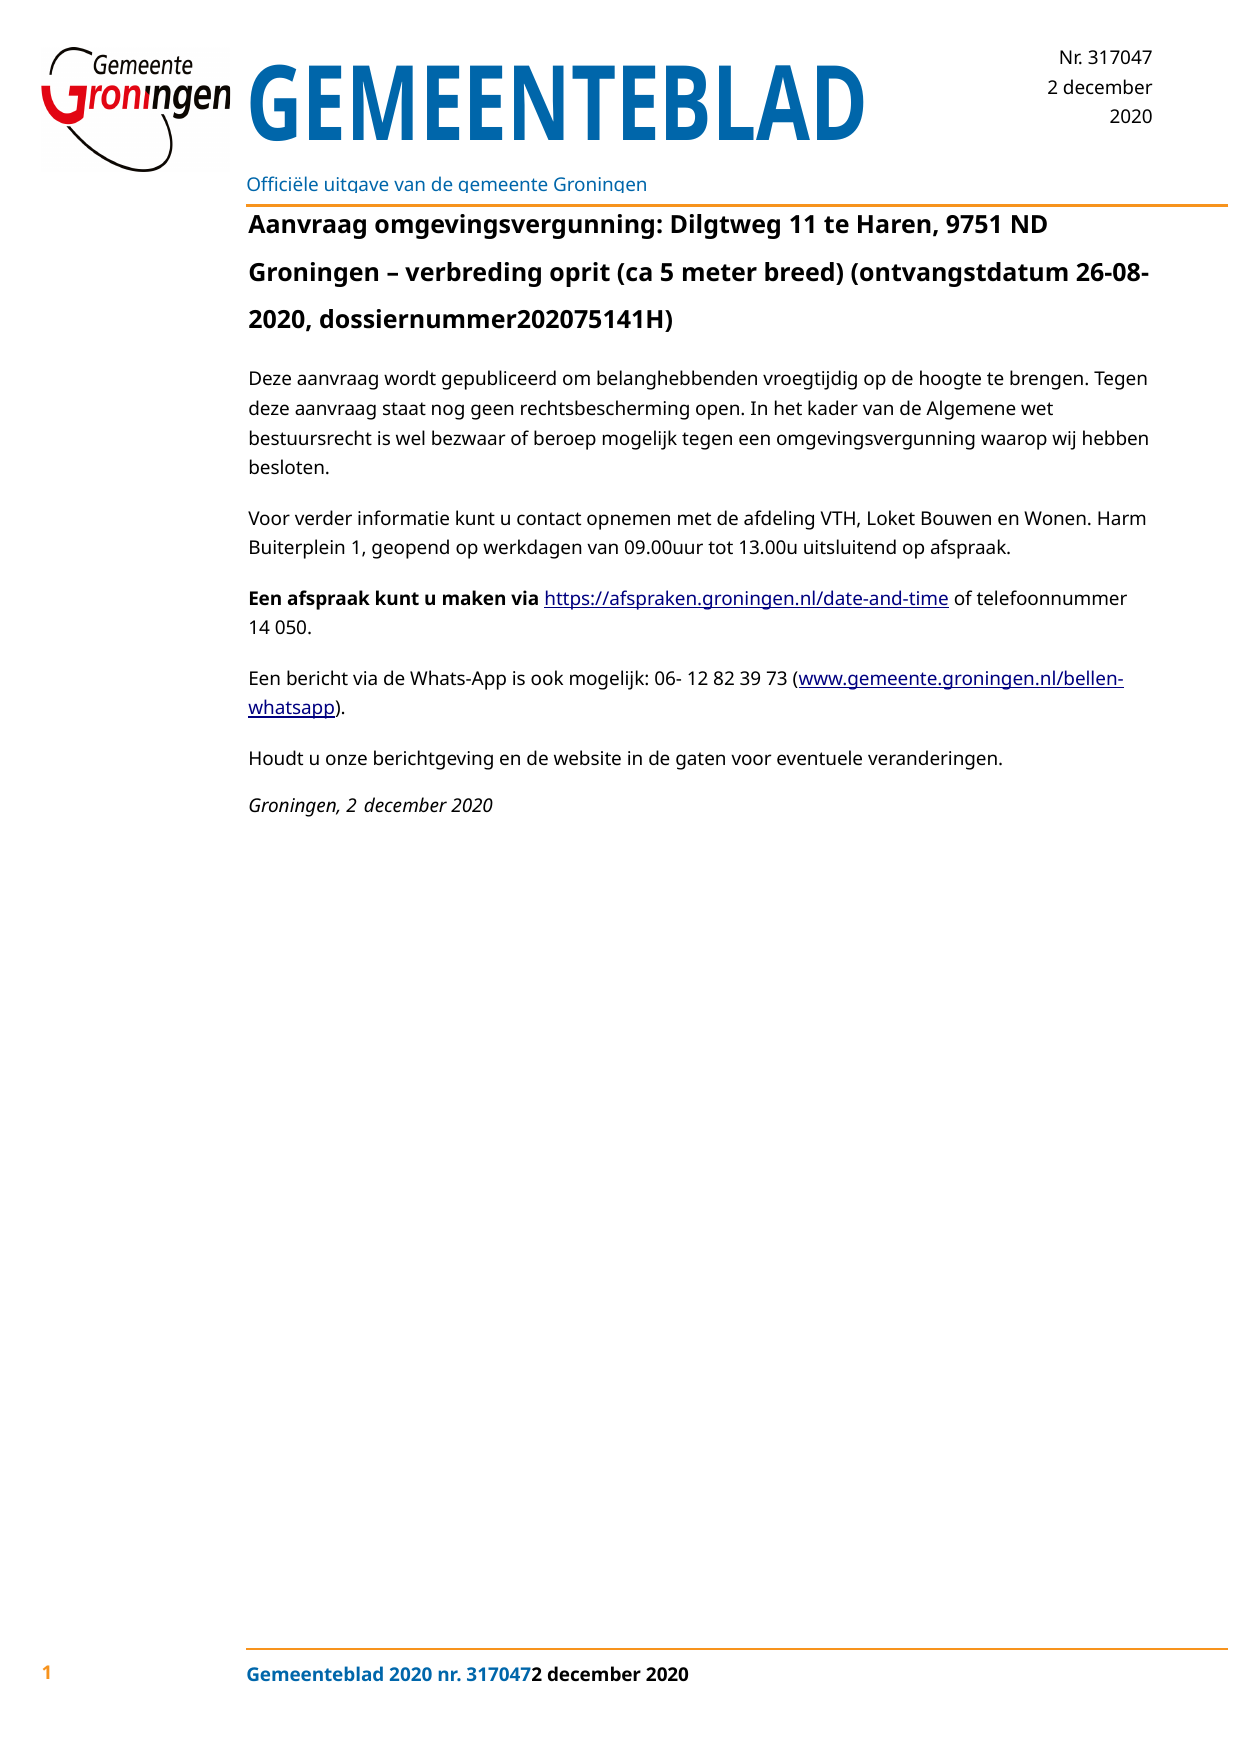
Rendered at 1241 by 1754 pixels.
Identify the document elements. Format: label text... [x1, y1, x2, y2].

text Een bericht via de Whats-App is ook mogelijk: 06- 12 82 39 73 (www.gemeente.groningen.nl/bellen-whatsapp). [248, 665, 1152, 720]
picture [41, 47, 231, 172]
text Een afspraak kunt u maken via https://afspraken.groningen.nl/date-and-time of telefoonnummer 14 050. [248, 585, 1152, 640]
text Deze aanvraag wordt gepubliceerd om belanghebbenden vroegtijdig op de hoogte te brengen. Tegen deze aanvraag staat nog geen rechtsbescherming open. In het kader van de Algemene wet bestuursrecht is wel bezwaar of beroep mogelijk tegen een omgevingsvergunning waarop wij hebben besloten. [248, 366, 1152, 480]
text Groningen, 2 december 2020 [248, 792, 1152, 818]
text Houdt u onze berichtgeving en de website in de gaten voor eventuele veranderingen. [248, 745, 1152, 770]
text Aanvraag omgevingsvergunning: Dilgtweg 11 te Haren, 9751 ND Groningen – verbreding oprit (ca 5 meter breed) (ontvangstdatum 26-08-2020, dossiernummer202075141H) [248, 207, 1152, 336]
text Voor verder informatie kunt u contact opnemen met de afdeling VTH, Loket Bouwen en Wonen. Harm Buiterplein 1, geopend op werkdagen van 09.00uur tot 13.00u uitsluitend op afspraak. [248, 505, 1152, 560]
